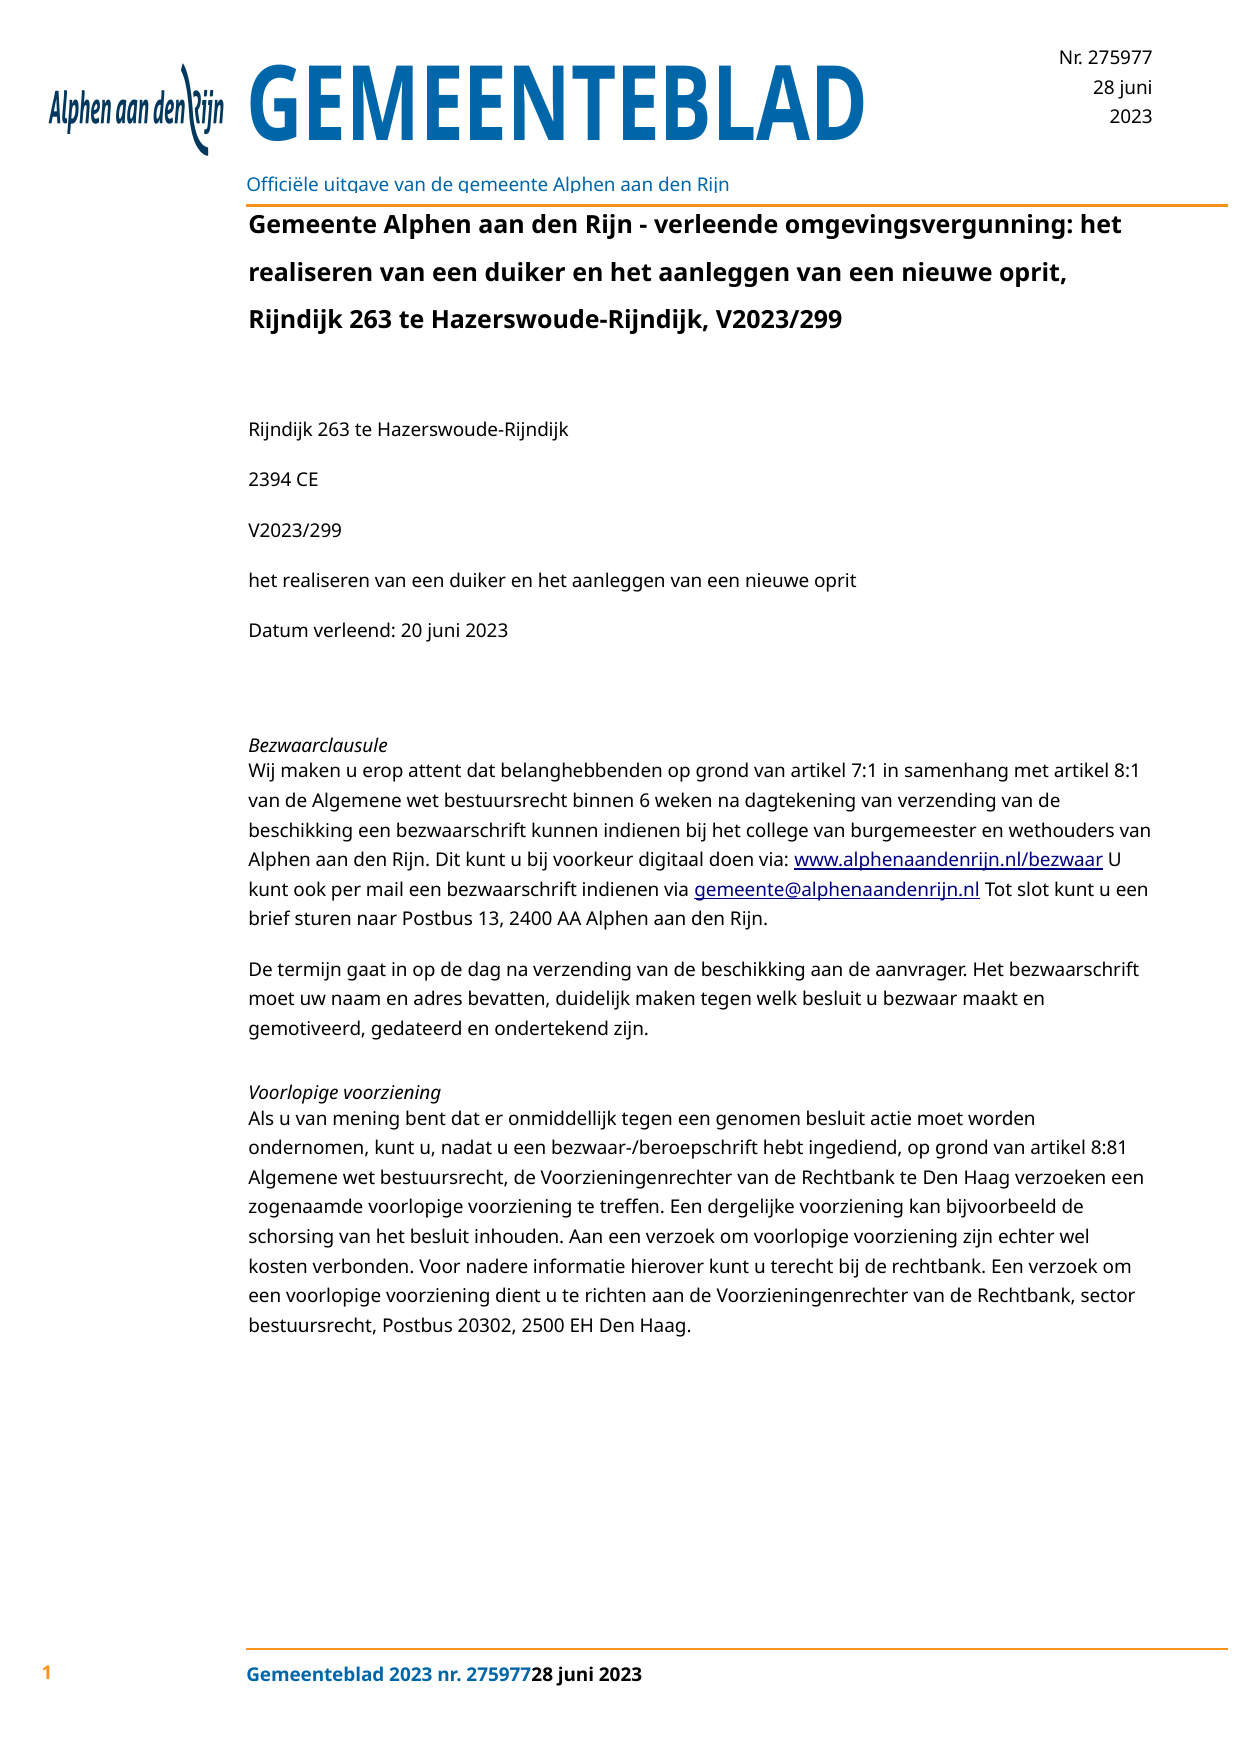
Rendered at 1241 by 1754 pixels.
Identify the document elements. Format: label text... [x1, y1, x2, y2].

text 2394 CE [248, 466, 1152, 492]
text Wij maken u erop attent dat belanghebbenden op grond van artikel 7:1 in samenhang met artikel 8:1 van de Algemene wet bestuursrecht binnen 6 weken na dagtekening van verzending van de beschikking een bezwaarschrift kunnen indienen bij het college van burgemeester en wethouders van Alphen aan den Rijn. Dit kunt u bij voorkeur digitaal doen via: www.alphenaandenrijn.nl/bezwaar U kunt ook per mail een bezwaarschrift indienen via gemeente@alphenaandenrijn.nl Tot slot kunt u een brief sturen naar Postbus 13, 2400 AA Alphen aan den Rijn. [248, 758, 1152, 931]
text Bezwaarclausule [248, 732, 1152, 758]
text Rijndijk 263 te Hazerswoude-Rijndijk [248, 416, 1152, 442]
text Voorlopige voorziening [248, 1079, 1152, 1105]
picture [41, 47, 231, 172]
text De termijn gaat in op de dag na verzending van de beschikking aan de aanvrager. Het bezwaarschrift moet uw naam en adres bevatten, duidelijk maken tegen welk besluit u bezwaar maakt en gemotiveerd, gedateerd en ondertekend zijn. [248, 956, 1152, 1041]
text het realiseren van een duiker en het aanleggen van een nieuwe oprit [248, 567, 1152, 593]
text Als u van mening bent dat er onmiddellijk tegen een genomen besluit actie moet worden ondernomen, kunt u, nadat u een bezwaar-/beroepschrift hebt ingediend, op grond van artikel 8:81 Algemene wet bestuursrecht, de Voorzieningenrechter van de Rechtbank te Den Haag verzoeken een zogenaamde voorlopige voorziening te treffen. Een dergelijke voorziening kan bijvoorbeeld de schorsing van het besluit inhouden. Aan een verzoek om voorlopige voorziening zijn echter wel kosten verbonden. Voor nadere informatie hierover kunt u terecht bij de rechtbank. Een verzoek om een voorlopige voorziening dient u te richten aan de Voorzieningenrechter van de Rechtbank, sector bestuursrecht, Postbus 20302, 2500 EH Den Haag. [248, 1105, 1152, 1338]
text Gemeente Alphen aan den Rijn - verleende omgevingsvergunning: het realiseren van een duiker en het aanleggen van een nieuwe oprit, Rijndijk 263 te Hazerswoude-Rijndijk, V2023/299 [248, 207, 1152, 336]
text V2023/299 [248, 517, 1152, 542]
text Datum verleend: 20 juni 2023 [248, 618, 1152, 643]
